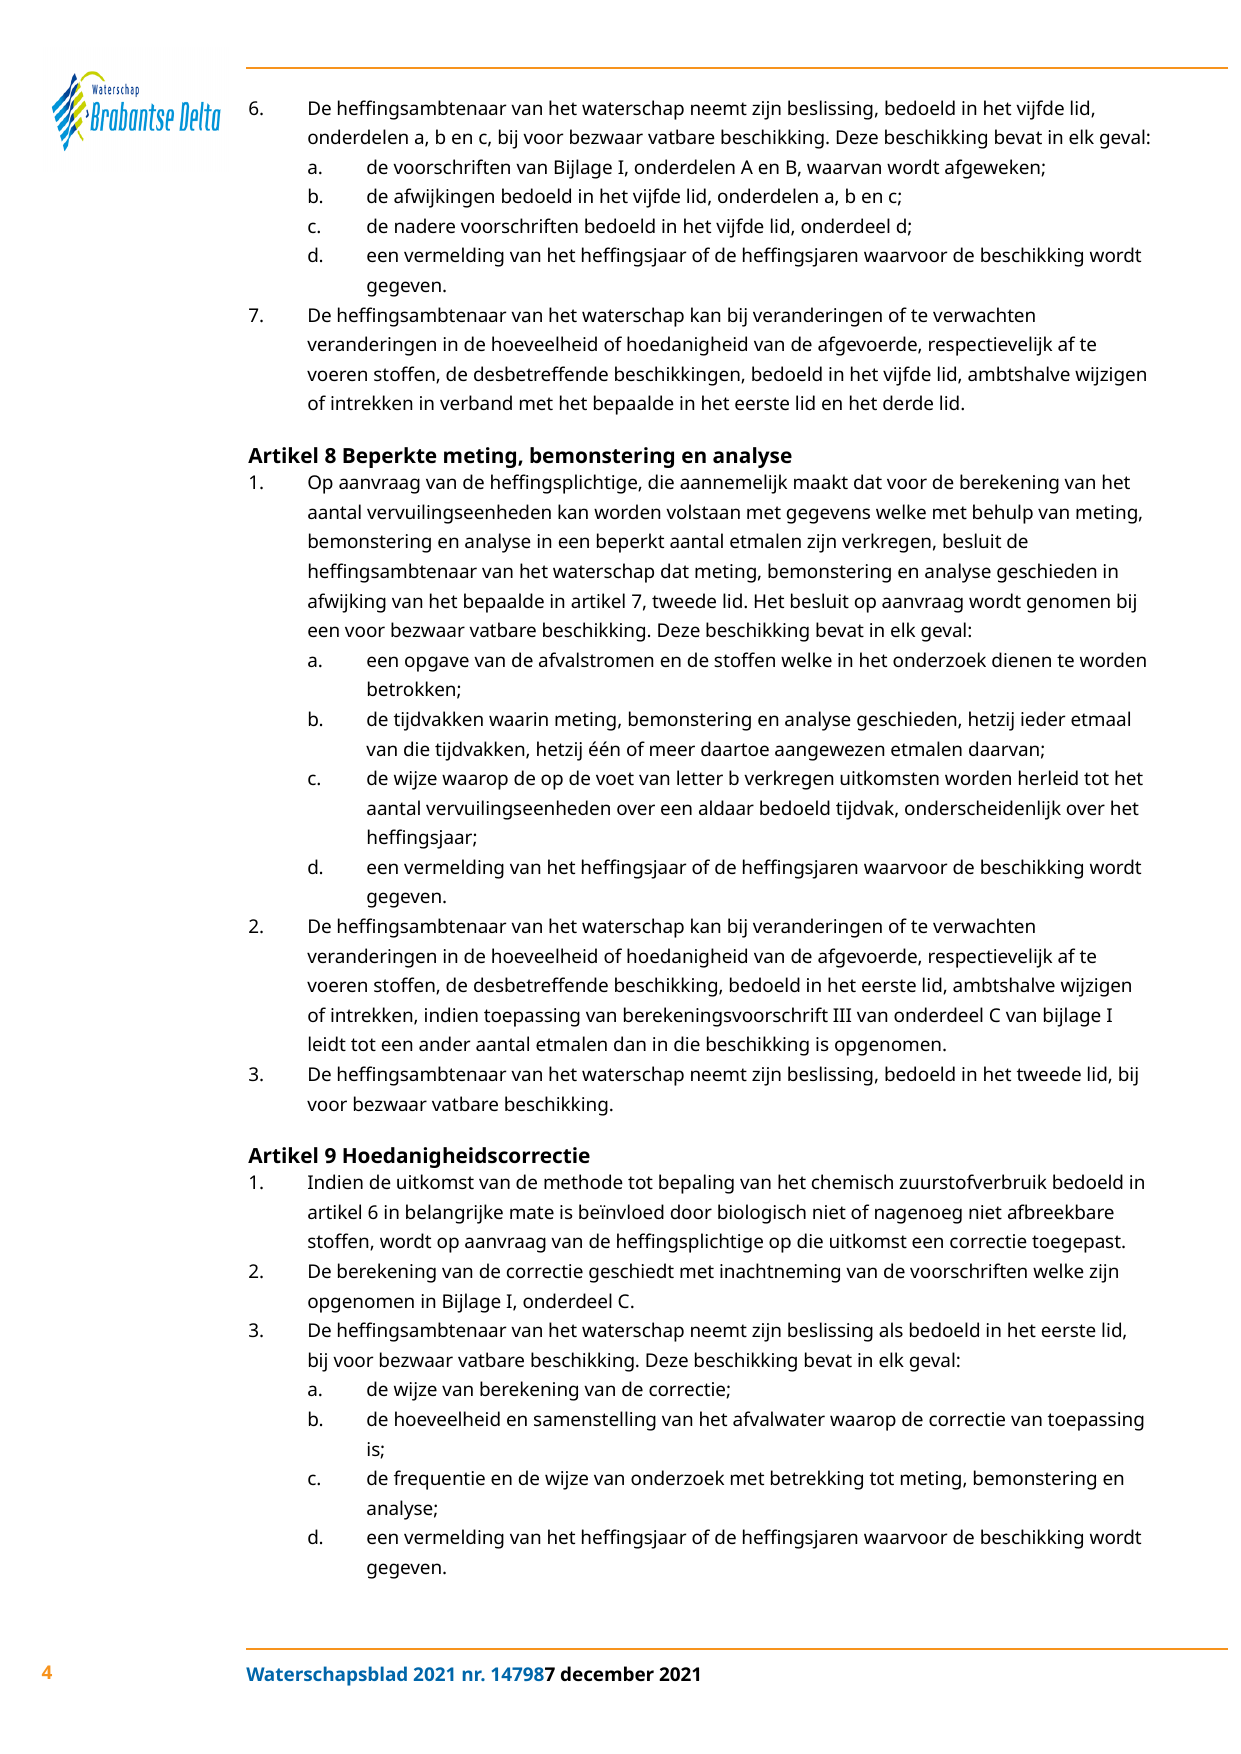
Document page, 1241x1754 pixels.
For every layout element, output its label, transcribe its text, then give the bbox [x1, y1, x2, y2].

list De heffingsambtenaar van het waterschap kan bij veranderingen of te verwachten veranderingen in de hoeveelheid of hoedanigheid van de afgevoerde, respectievelijk af te voeren stoffen, de desbetreffende beschikking, bedoeld in het eerste lid, ambtshalve wijzigen of intrekken, indien toepassing van berekeningsvoorschrift III van onderdeel C van bijlage I leidt tot een ander aantal etmalen dan in die beschikking is opgenomen. [248, 913, 1152, 1057]
list een vermelding van het heffingsjaar of de heffingsjaren waarvoor de beschikking wordt gegeven. [307, 243, 1152, 298]
list de frequentie en de wijze van onderzoek met betrekking tot meting, bemonstering en analyse; [307, 1465, 1152, 1521]
picture [41, 47, 231, 172]
list een vermelding van het heffingsjaar of de heffingsjaren waarvoor de beschikking wordt gegeven. [307, 854, 1152, 909]
list een vermelding van het heffingsjaar of de heffingsjaren waarvoor de beschikking wordt gegeven. [307, 1524, 1152, 1580]
list de voorschriften van Bijlage I, onderdelen A en B, waarvan wordt afgeweken; [307, 154, 1152, 180]
text Artikel 9 Hoedanigheidscorrectie [248, 1141, 1152, 1169]
list De heffingsambtenaar van het waterschap kan bij veranderingen of te verwachten veranderingen in de hoeveelheid of hoedanigheid van de afgevoerde, respectievelijk af te voeren stoffen, de desbetreffende beschikkingen, bedoeld in het vijfde lid, ambtshalve wijzigen of intrekken in verband met het bepaalde in het eerste lid en het derde lid. [248, 302, 1152, 416]
list de wijze van berekening van de correctie; [307, 1377, 1152, 1402]
list De heffingsambtenaar van het waterschap neemt zijn beslissing, bedoeld in het vijfde lid, onderdelen a, b en c, bij voor bezwaar vatbare beschikking. Deze beschikking bevat in elk geval: [248, 95, 1152, 150]
list De heffingsambtenaar van het waterschap neemt zijn beslissing als bedoeld in het eerste lid, bij voor bezwaar vatbare beschikking. Deze beschikking bevat in elk geval: [248, 1317, 1152, 1373]
list Indien de uitkomst van de methode tot bepaling van het chemisch zuurstofverbruik bedoeld in artikel 6 in belangrijke mate is beïnvloed door biologisch niet of nagenoeg niet afbreekbare stoffen, wordt op aanvraag van de heffingsplichtige op die uitkomst een correctie toegepast. [248, 1169, 1152, 1254]
list De berekening van de correctie geschiedt met inachtneming van de voorschriften welke zijn opgenomen in Bijlage I, onderdeel C. [248, 1258, 1152, 1314]
list de nadere voorschriften bedoeld in het vijfde lid, onderdeel d; [307, 213, 1152, 239]
list de hoeveelheid en samenstelling van het afvalwater waarop de correctie van toepassing is; [307, 1406, 1152, 1462]
list Op aanvraag van de heffingsplichtige, die aannemelijk maakt dat voor de berekening van het aantal vervuilingseenheden kan worden volstaan met gegevens welke met behulp van meting, bemonstering en analyse in een beperkt aantal etmalen zijn verkregen, besluit de heffingsambtenaar van het waterschap dat meting, bemonstering en analyse geschieden in afwijking van het bepaalde in artikel 7, tweede lid. Het besluit op aanvraag wordt genomen bij een voor bezwaar vatbare beschikking. Deze beschikking bevat in elk geval: [248, 469, 1152, 643]
list de wijze waarop de op de voet van letter b verkregen uitkomsten worden herleid tot het aantal vervuilingseenheden over een aldaar bedoeld tijdvak, onderscheidenlijk over het heffingsjaar; [307, 765, 1152, 850]
list De heffingsambtenaar van het waterschap neemt zijn beslissing, bedoeld in het tweede lid, bij voor bezwaar vatbare beschikking. [248, 1061, 1152, 1116]
list een opgave van de afvalstromen en de stoffen welke in het onderzoek dienen te worden betrokken; [307, 647, 1152, 702]
list de afwijkingen bedoeld in het vijfde lid, onderdelen a, b en c; [307, 183, 1152, 209]
list de tijdvakken waarin meting, bemonstering en analyse geschieden, hetzij ieder etmaal van die tijdvakken, hetzij één of meer daartoe aangewezen etmalen daarvan; [307, 706, 1152, 761]
text Artikel 8 Beperkte meting, bemonstering en analyse [248, 441, 1152, 469]
